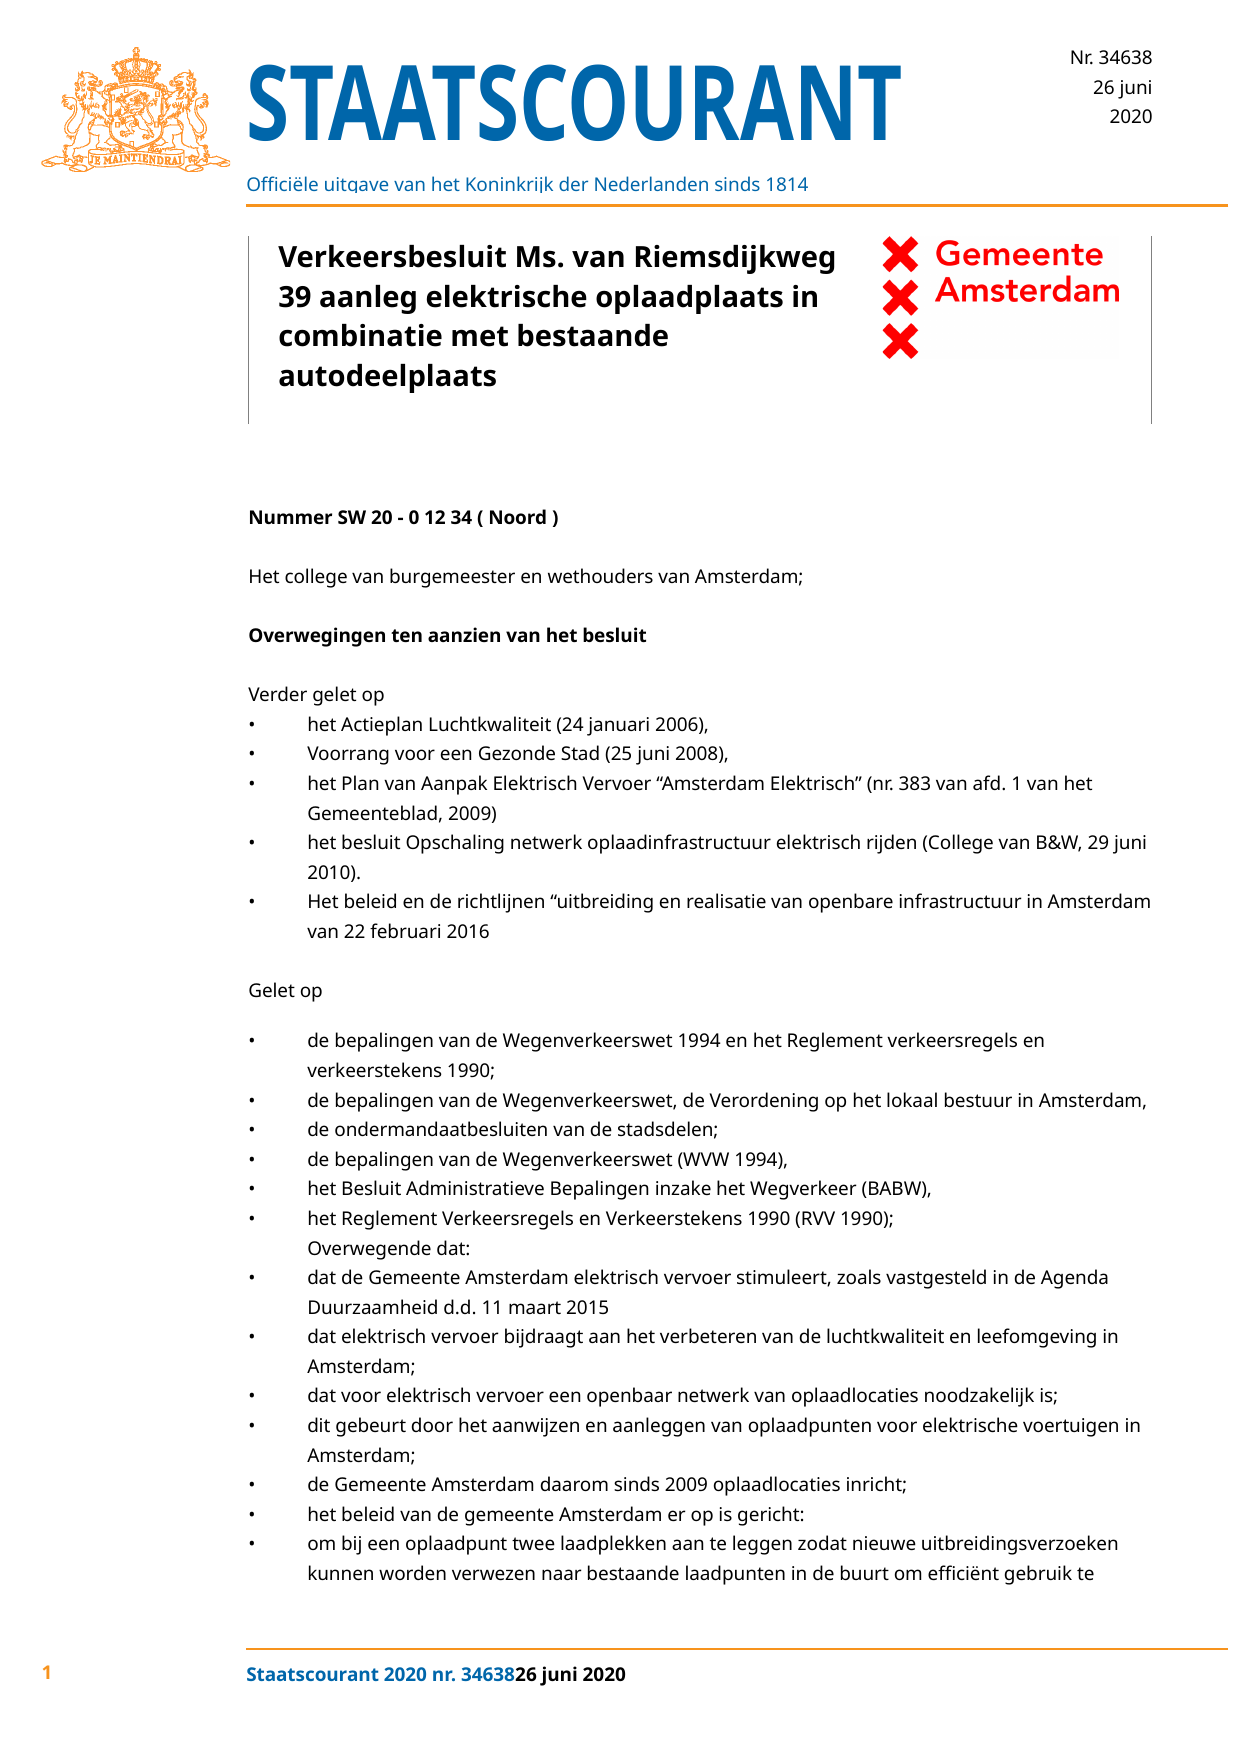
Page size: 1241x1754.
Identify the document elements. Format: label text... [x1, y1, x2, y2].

list de Gemeente Amsterdam daarom sinds 2009 oplaadlocaties inricht; [248, 1471, 1152, 1497]
list dit gebeurt door het aanwijzen en aanleggen van oplaadpunten voor elektrische voertuigen in Amsterdam; [248, 1412, 1152, 1468]
text Verder gelet op [248, 681, 1152, 707]
text Nummer SW 20 - 0 12 34 ( Noord ) [248, 504, 1152, 530]
picture [41, 47, 231, 172]
list dat elektrisch vervoer bijdraagt aan het verbeteren van de luchtkwaliteit en leefomgeving in Amsterdam; [248, 1323, 1152, 1379]
list Overwegende dat: [248, 1235, 1152, 1261]
list dat voor elektrisch vervoer een openbaar netwerk van oplaadlocaties noodzakelijk is; [248, 1383, 1152, 1408]
list Voorrang voor een Gezonde Stad (25 juni 2008), [248, 741, 1152, 766]
list het besluit Opschaling netwerk oplaadinfrastructuur elektrisch rijden (College van B&W, 29 juni 2010). [248, 829, 1152, 885]
list het Actieplan Luchtkwaliteit (24 januari 2006), [248, 711, 1152, 737]
text Gelet op [248, 977, 1152, 1003]
list Het beleid en de richtlijnen “uitbreiding en realisatie van openbare infrastructuur in Amsterdam van 22 februari 2016 [248, 888, 1152, 944]
list de bepalingen van de Wegenverkeerswet 1994 en het Reglement verkeersregels en verkeerstekens 1990; [248, 1028, 1152, 1083]
list om bij een oplaadpunt twee laadplekken aan te leggen zodat nieuwe uitbreidingsverzoeken kunnen worden verwezen naar bestaande laadpunten in de buurt om efficiënt gebruik te [248, 1531, 1152, 1586]
list dat de Gemeente Amsterdam elektrisch vervoer stimuleert, zoals vastgesteld in de Agenda Duurzaamheid d.d. 11 maart 2015 [248, 1264, 1152, 1320]
list het Reglement Verkeersregels en Verkeerstekens 1990 (RVV 1990); [248, 1205, 1152, 1231]
text Overwegingen ten aanzien van het besluit [248, 622, 1152, 648]
picture [882, 236, 1119, 359]
text Het college van burgemeester en wethouders van Amsterdam; [248, 563, 1152, 589]
list de bepalingen van de Wegenverkeerswet (WVW 1994), [248, 1146, 1152, 1172]
list de ondermandaatbesluiten van de stadsdelen; [248, 1116, 1152, 1142]
list het Besluit Administratieve Bepalingen inzake het Wegverkeer (BABW), [248, 1176, 1152, 1201]
list het beleid van de gemeente Amsterdam er op is gericht: [248, 1501, 1152, 1527]
table_header [850, 236, 1151, 424]
list de bepalingen van de Wegenverkeerswet, de Verordening op het lokaal bestuur in Amsterdam, [248, 1087, 1152, 1113]
list het Plan van Aanpak Elektrisch Vervoer “Amsterdam Elektrisch” (nr. 383 van afd. 1 van het Gemeenteblad, 2009) [248, 770, 1152, 826]
table_header Verkeersbesluit Ms. van Riemsdijkweg 39 aanleg elektrische oplaadplaats in combinatie met bestaande autodeelplaats [249, 236, 850, 424]
